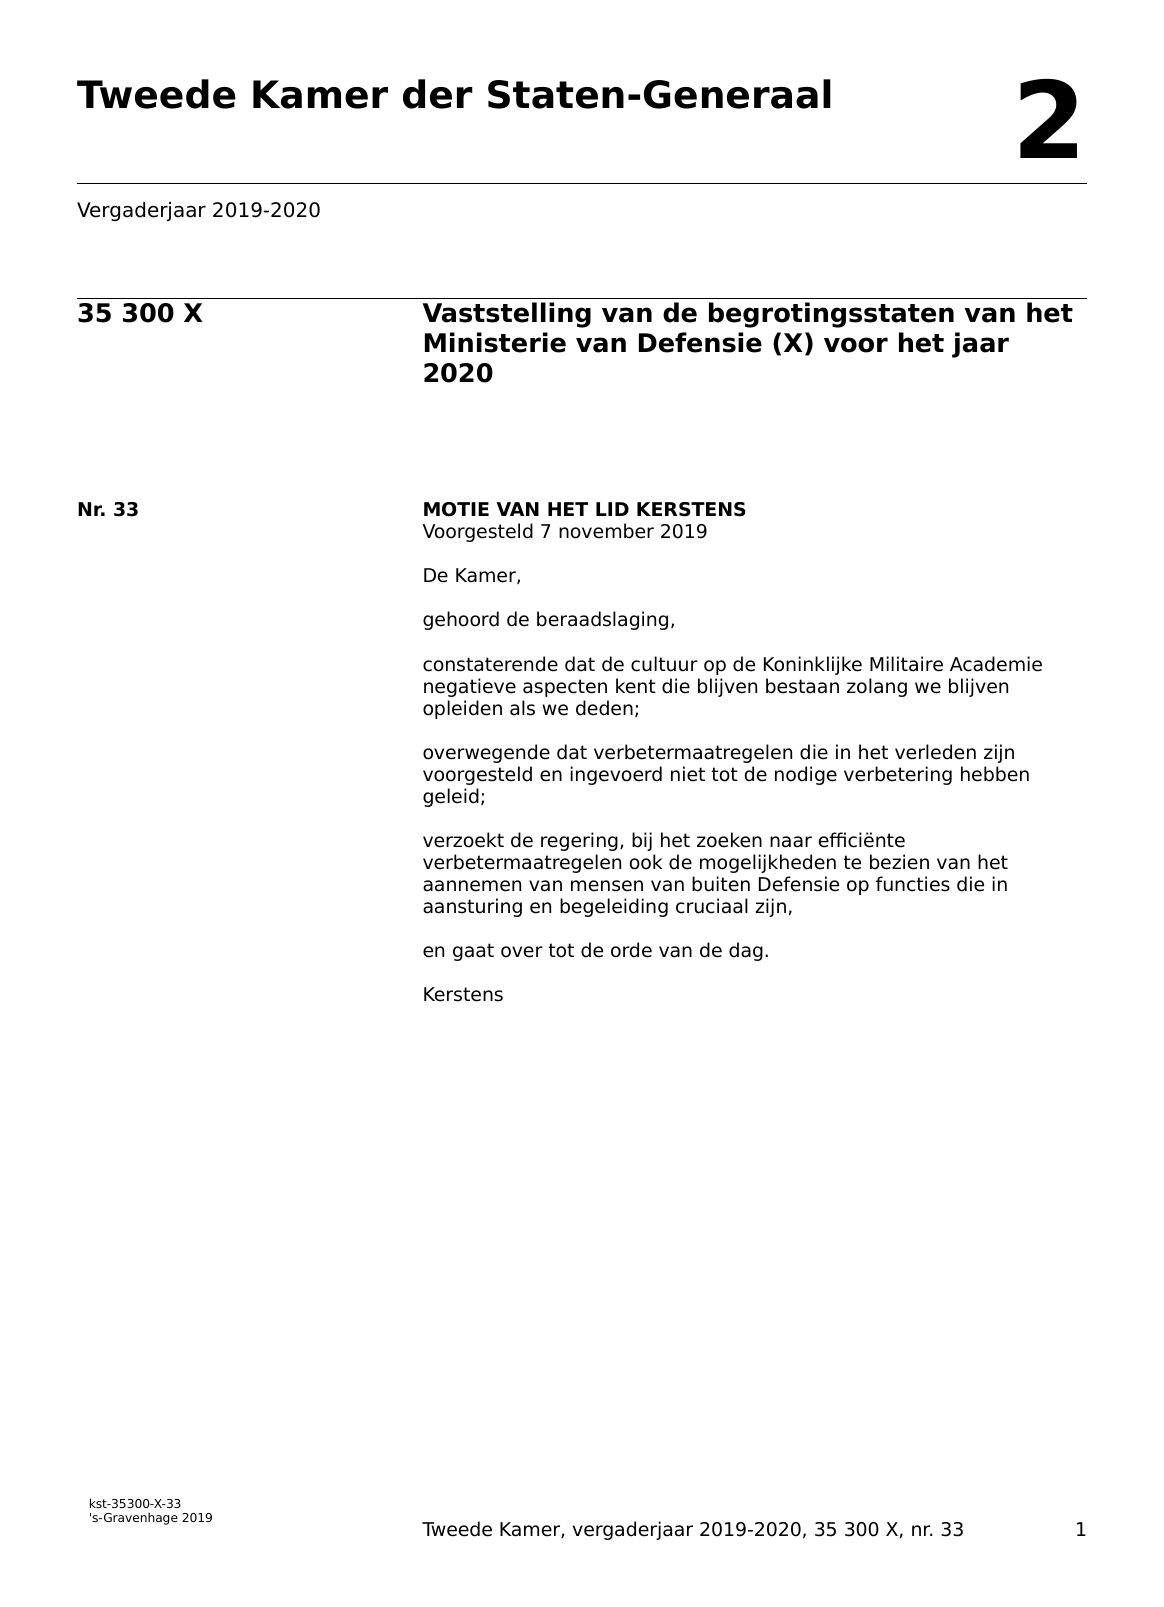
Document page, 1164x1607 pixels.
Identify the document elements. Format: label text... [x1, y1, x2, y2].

text Voorgesteld 7 november 2019 [422, 521, 1087, 543]
text verzoekt de regering, bij het zoeken naar efficiënte verbetermaatregelen ook de mogelijkheden te bezien van het aannemen van mensen van buiten Defensie op functies die in aansturing en begeleiding cruciaal zijn, [422, 830, 1087, 918]
text en gaat over tot de orde van de dag. [422, 940, 1087, 962]
subtitle Nr. 33 MOTIE VAN HET LID KERSTENS [77, 499, 1087, 521]
text kst-35300-X-33 [88, 1497, 323, 1511]
text De Kamer, [422, 565, 1087, 587]
text 's-Gravenhage 2019 [88, 1511, 323, 1525]
text overwegende dat verbetermaatregelen die in het verleden zijn voorgesteld en ingevoerd niet tot de nodige verbetering hebben geleid; [422, 742, 1087, 808]
text Kerstens [422, 984, 1087, 1006]
subtitle 35 300 X Vaststelling van de begrotingsstaten van het Ministerie van Defensie (X) voor het jaar 2020 [77, 299, 1087, 388]
table_header Tweede Kamer der Staten-Generaal [77, 59, 886, 183]
table_header 2 [886, 59, 1087, 183]
text constaterende dat de cultuur op de Koninklijke Militaire Academie negatieve aspecten kent die blijven bestaan zolang we blijven opleiden als we deden; [422, 653, 1087, 719]
table_cell Vergaderjaar 2019-2020 [77, 184, 1087, 298]
text gehoord de beraadslaging, [422, 609, 1087, 631]
